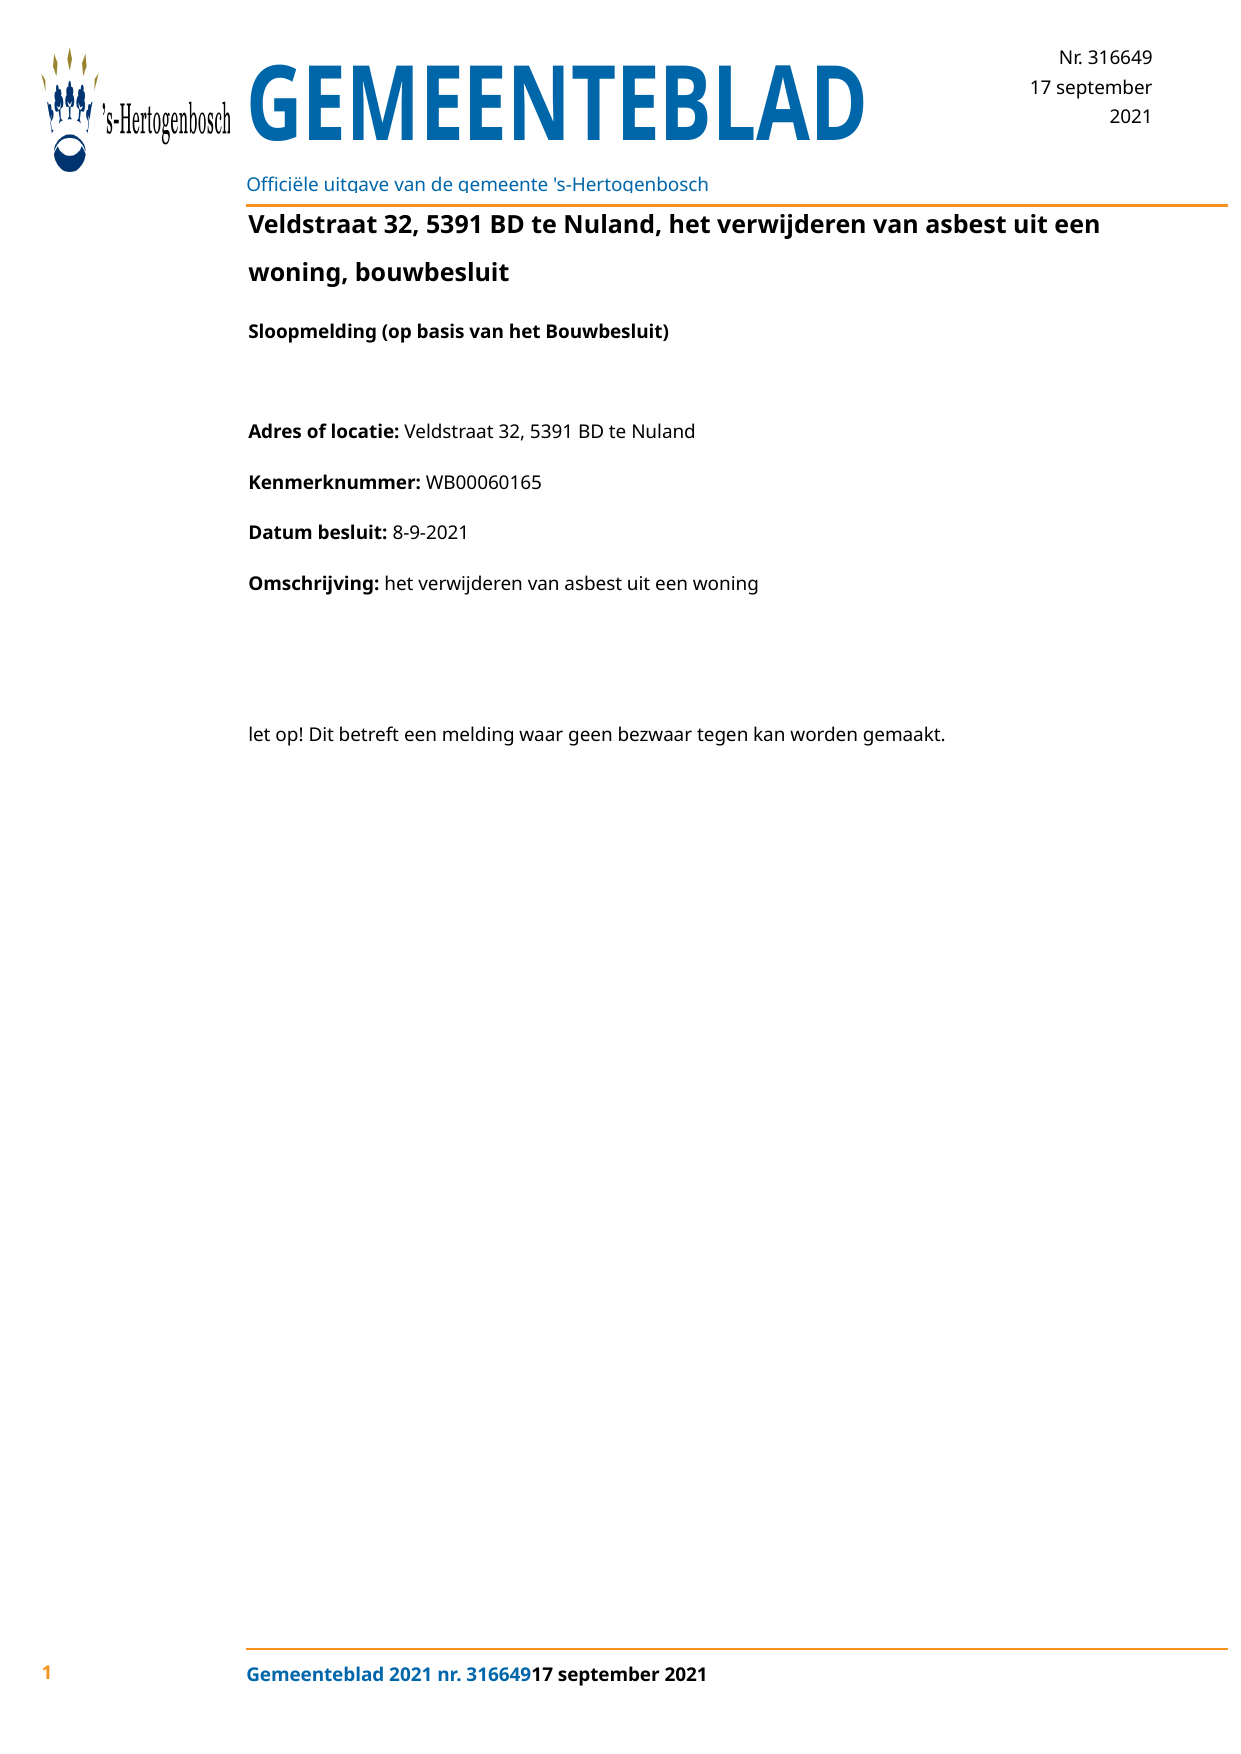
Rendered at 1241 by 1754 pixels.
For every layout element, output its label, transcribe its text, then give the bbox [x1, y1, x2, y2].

text Sloopmelding (op basis van het Bouwbesluit) [248, 318, 1152, 344]
picture [41, 47, 231, 172]
text Omschrijving: het verwijderen van asbest uit een woning [248, 570, 1152, 596]
text let op! Dit betreft een melding waar geen bezwaar tegen kan worden gemaakt. [248, 721, 1152, 747]
text Adres of locatie: Veldstraat 32, 5391 BD te Nuland [248, 419, 1152, 444]
text Datum besluit: 8-9-2021 [248, 519, 1152, 545]
text Veldstraat 32, 5391 BD te Nuland, het verwijderen van asbest uit een woning, bouwbesluit [248, 207, 1152, 288]
text Kenmerknummer: WB00060165 [248, 469, 1152, 495]
